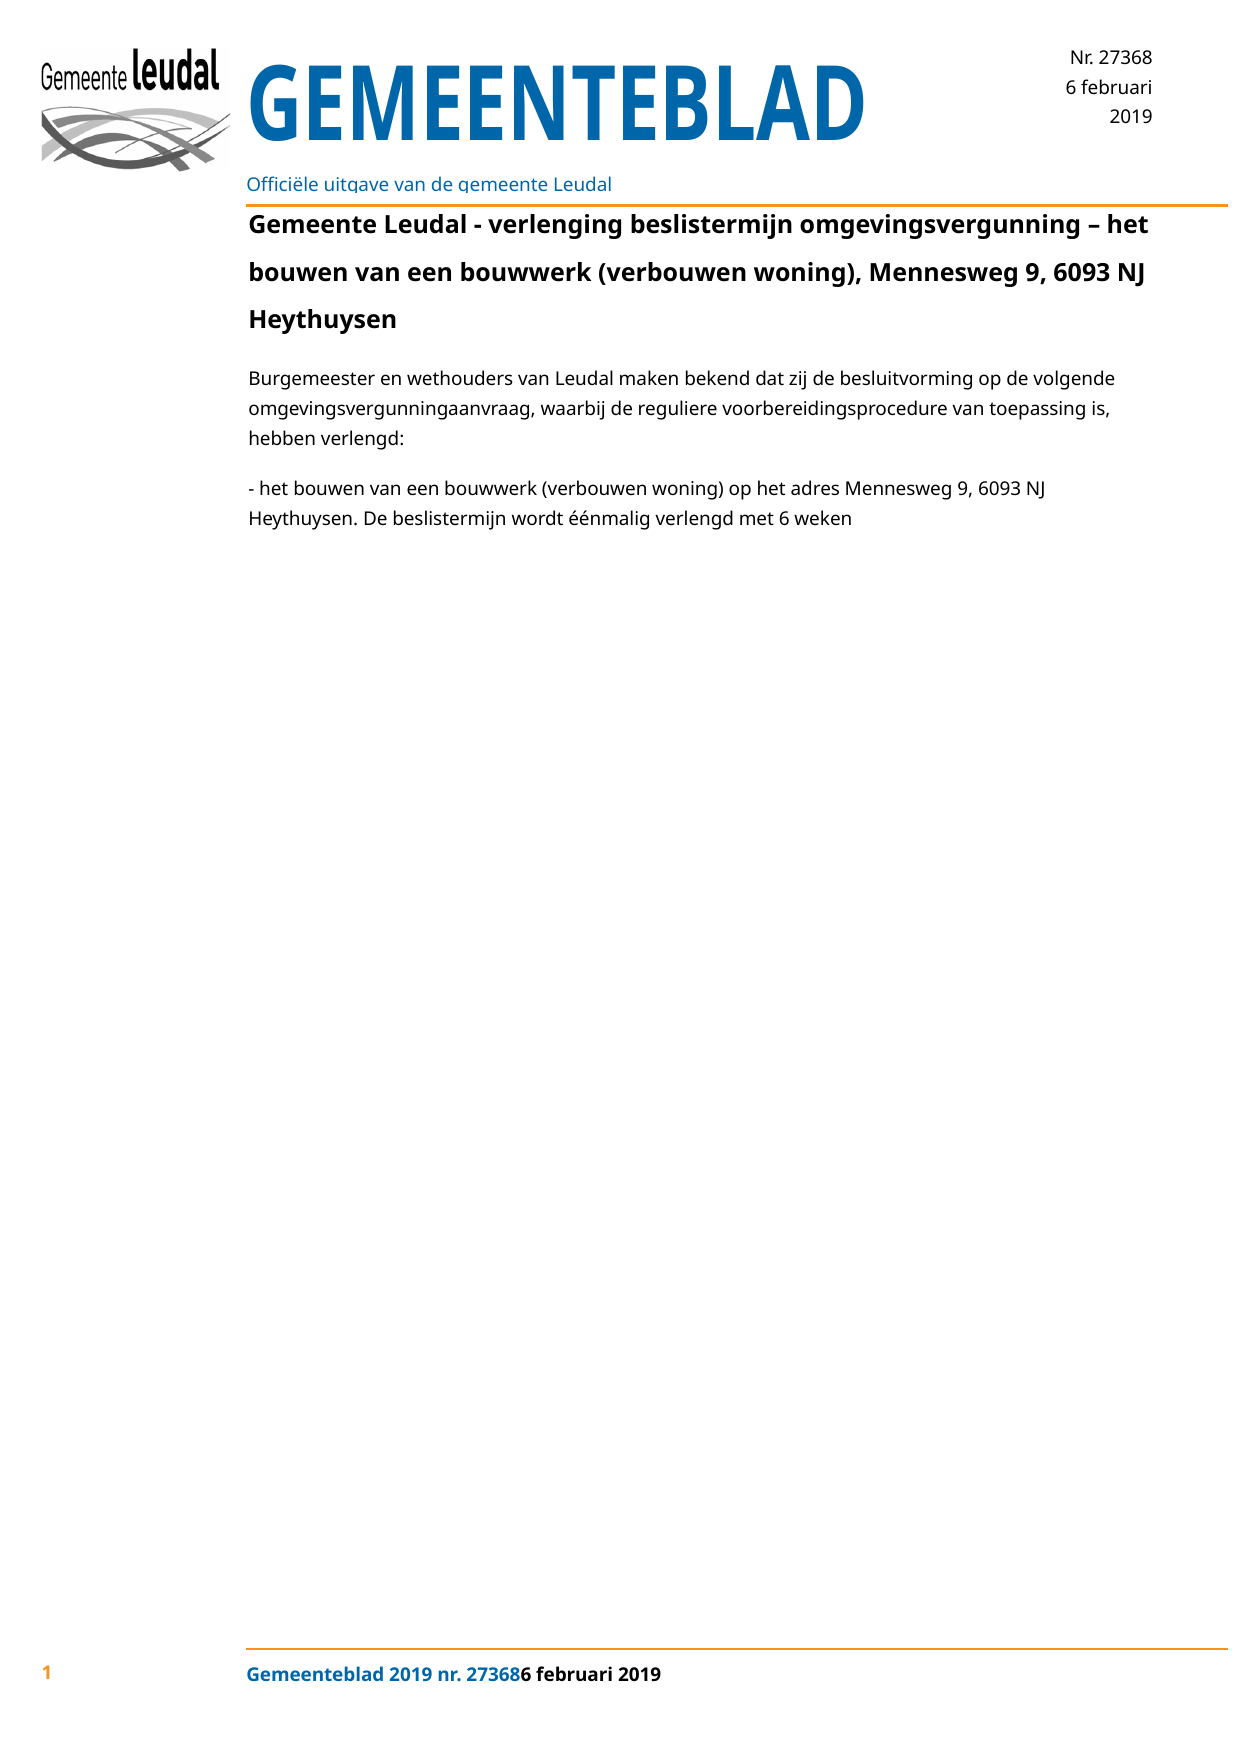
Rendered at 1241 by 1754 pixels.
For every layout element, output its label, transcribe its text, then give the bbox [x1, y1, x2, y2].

text - het bouwen van een bouwwerk (verbouwen woning) op het adres Mennesweg 9, 6093 NJ Heythuysen. De beslistermijn wordt éénmalig verlengd met 6 weken [248, 475, 1152, 530]
picture [41, 47, 231, 172]
text Gemeente Leudal - verlenging beslistermijn omgevingsvergunning – het bouwen van een bouwwerk (verbouwen woning), Mennesweg 9, 6093 NJ Heythuysen [248, 207, 1152, 336]
text Burgemeester en wethouders van Leudal maken bekend dat zij de besluitvorming op de volgende omgevingsvergunningaanvraag, waarbij de reguliere voorbereidingsprocedure van toepassing is, hebben verlengd: [248, 366, 1152, 450]
